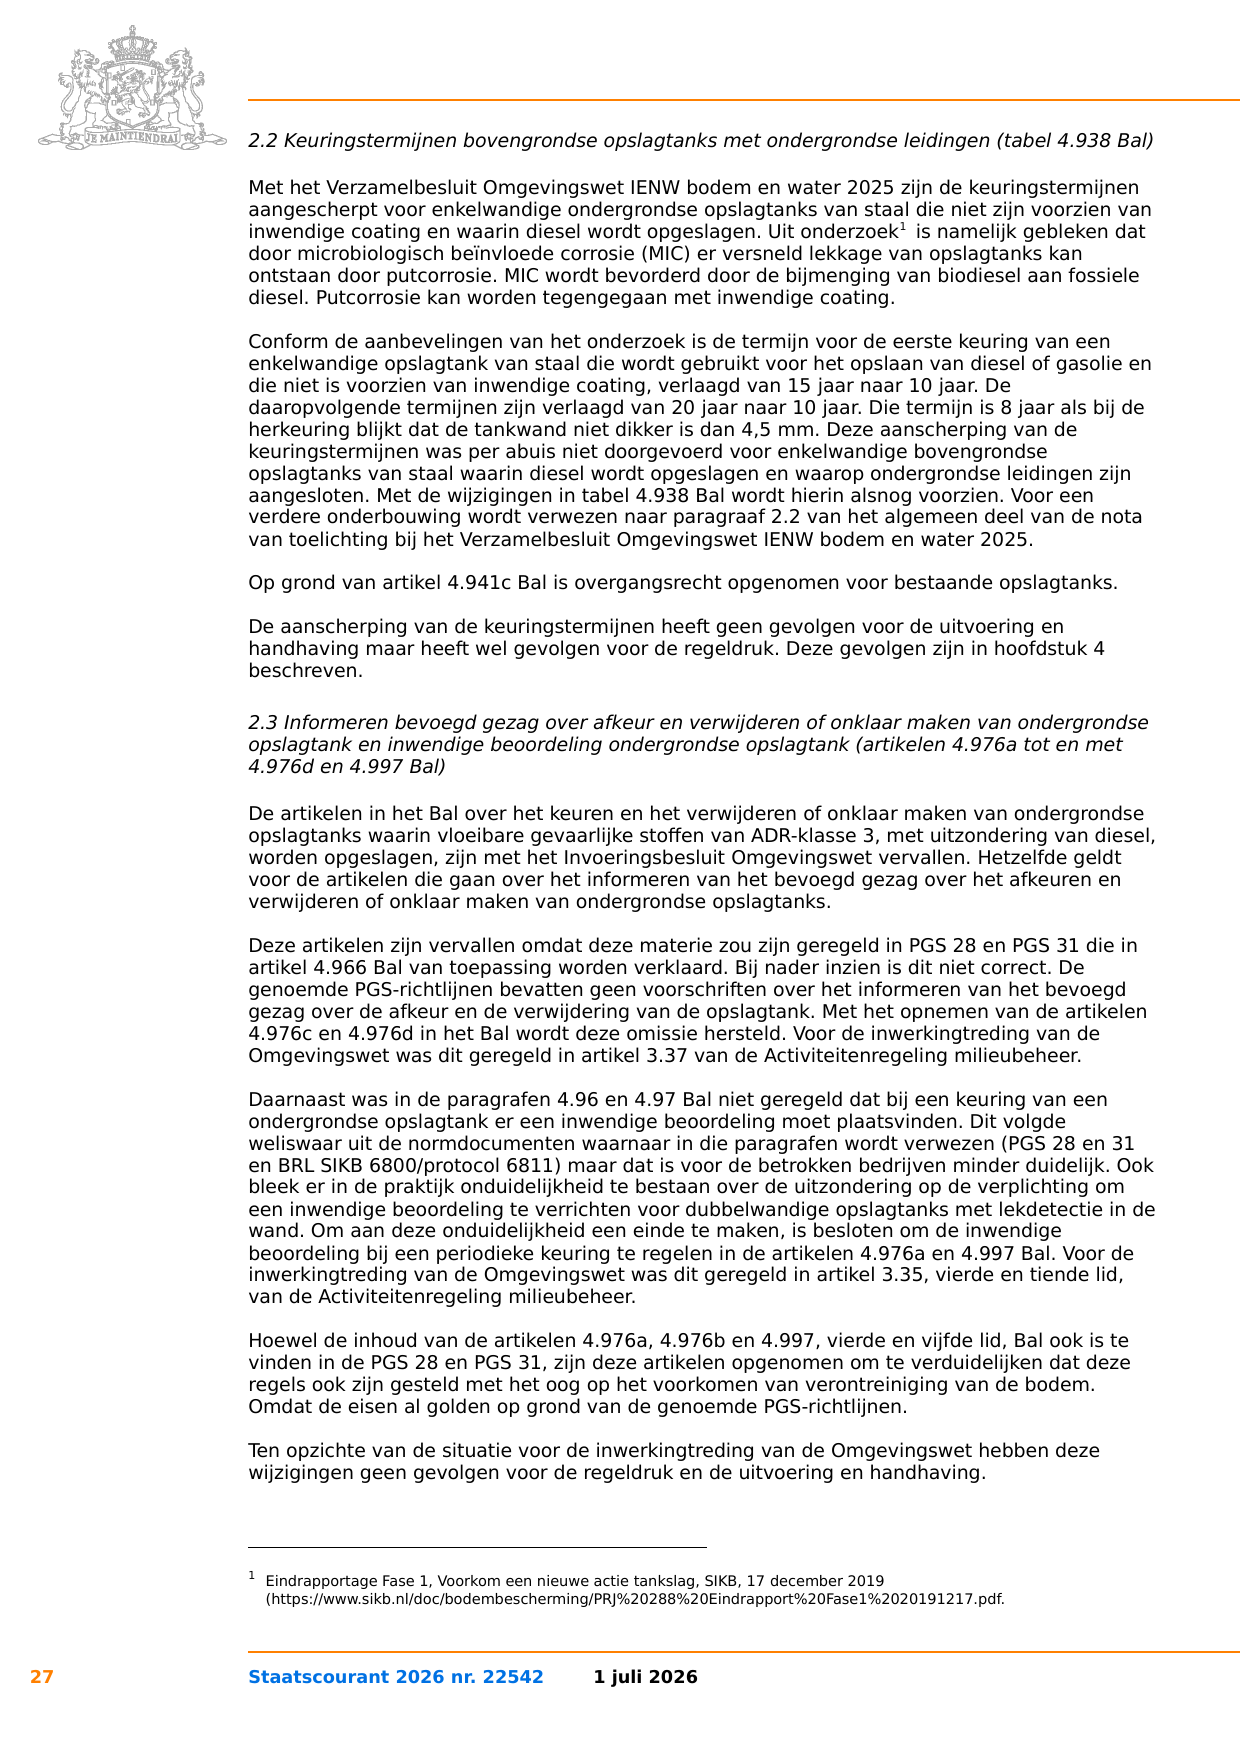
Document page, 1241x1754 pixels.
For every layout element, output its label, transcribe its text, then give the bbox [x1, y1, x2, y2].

text Daarnaast was in de paragrafen 4.96 en 4.97 Bal niet geregeld dat bij een keuring van een ondergrondse opslagtank er een inwendige beoordeling moet plaatsvinden. Dit volgde weliswaar uit de normdocumenten waarnaar in die paragrafen wordt verwezen (PGS 28 en 31 en BRL SIKB 6800/protocol 6811) maar dat is voor de betrokken bedrijven minder duidelijk. Ook bleek er in de praktijk onduidelijkheid te bestaan over de uitzondering op de verplichting om een inwendige beoordeling te verrichten voor dubbelwandige opslagtanks met lekdetectie in de wand. Om aan deze onduidelijkheid een einde te maken, is besloten om de inwendige beoordeling bij een periodieke keuring te regelen in de artikelen 4.976a en 4.997 Bal. Voor de inwerkingtreding van de Omgevingswet was dit geregeld in artikel 3.35, vierde en tiende lid, van de Activiteitenregeling milieubeheer. [248, 1088, 1163, 1308]
text Eindrapportage Fase 1, Voorkom een nieuwe actie tankslag, SIKB, 17 december 2019 (https://www.sikb.nl/doc/bodembescherming/PRJ%20288%20Eindrapport%20Fase1%2020191217.pdf. [248, 1569, 1163, 1608]
text Op grond van artikel 4.941c Bal is overgangsrecht opgenomen voor bestaande opslagtanks. [248, 572, 1163, 594]
text De aanscherping van de keuringstermijnen heeft geen gevolgen voor de uitvoering en handhaving maar heeft wel gevolgen voor de regeldruk. Deze gevolgen zijn in hoofdstuk 4 beschreven. [248, 616, 1163, 682]
text Hoewel de inhoud van de artikelen 4.976a, 4.976b en 4.997, vierde en vijfde lid, Bal ook is te vinden in de PGS 28 en PGS 31, zijn deze artikelen opgenomen om te verduidelijken dat deze regels ook zijn gesteld met het oog op het voorkomen van verontreiniging van de bodem. Omdat de eisen al golden op grond van de genoemde PGS-richtlijnen. [248, 1330, 1163, 1418]
text Conform de aanbevelingen van het onderzoek is de termijn voor de eerste keuring van een enkelwandige opslagtank van staal die wordt gebruikt voor het opslaan van diesel of gasolie en die niet is voorzien van inwendige coating, verlaagd van 15 jaar naar 10 jaar. De daaropvolgende termijnen zijn verlaagd van 20 jaar naar 10 jaar. Die termijn is 8 jaar als bij de herkeuring blijkt dat de tankwand niet dikker is dan 4,5 mm. Deze aanscherping van de keuringstermijnen was per abuis niet doorgevoerd voor enkelwandige bovengrondse opslagtanks van staal waarin diesel wordt opgeslagen en waarop ondergrondse leidingen zijn aangesloten. Met de wijzigingen in tabel 4.938 Bal wordt hierin alsnog voorzien. Voor een verdere onderbouwing wordt verwezen naar paragraaf 2.2 van het algemeen deel van de nota van toelichting bij het Verzamelbesluit Omgevingswet IENW bodem en water 2025. [248, 331, 1163, 550]
subtitle 2.3 Informeren bevoegd gezag over afkeur en verwijderen of onklaar maken van ondergrondse opslagtank en inwendige beoordeling ondergrondse opslagtank (artikelen 4.976a tot en met 4.976d en 4.997 Bal) [248, 712, 1163, 778]
subtitle 2.2 Keuringstermijnen bovengrondse opslagtanks met ondergrondse leidingen (tabel 4.938 Bal) [248, 130, 1163, 152]
text Deze artikelen zijn vervallen omdat deze materie zou zijn geregeld in PGS 28 en PGS 31 die in artikel 4.966 Bal van toepassing worden verklaard. Bij nader inzien is dit niet correct. De genoemde PGS-richtlijnen bevatten geen voorschriften over het informeren van het bevoegd gezag over de afkeur en de verwijdering van de opslagtank. Met het opnemen van de artikelen 4.976c en 4.976d in het Bal wordt deze omissie hersteld. Voor de inwerkingtreding van de Omgevingswet was dit geregeld in artikel 3.37 van de Activiteitenregeling milieubeheer. [248, 935, 1163, 1067]
text De artikelen in het Bal over het keuren en het verwijderen of onklaar maken van ondergrondse opslagtanks waarin vloeibare gevaarlijke stoffen van ADR-klasse 3, met uitzondering van diesel, worden opgeslagen, zijn met het Invoeringsbesluit Omgevingswet vervallen. Hetzelfde geldt voor de artikelen die gaan over het informeren van het bevoegd gezag over het afkeuren en verwijderen of onklaar maken van ondergrondse opslagtanks. [248, 803, 1163, 913]
picture [38, 25, 227, 150]
text Ten opzichte van de situatie voor de inwerkingtreding van de Omgevingswet hebben deze wijzigingen geen gevolgen voor de regeldruk en de uitvoering en handhaving. [248, 1440, 1163, 1484]
text Met het Verzamelbesluit Omgevingswet IENW bodem en water 2025 zijn de keuringstermijnen aangescherpt voor enkelwandige ondergrondse opslagtanks van staal die niet zijn voorzien van inwendige coating en waarin diesel wordt opgeslagen. Uit onderzoek is namelijk gebleken dat door microbiologisch beïnvloede corrosie (MIC) er versneld lekkage van opslagtanks kan ontstaan door putcorrosie. MIC wordt bevorderd door de bijmenging van biodiesel aan fossiele diesel. Putcorrosie kan worden tegengegaan met inwendige coating. [248, 177, 1163, 309]
